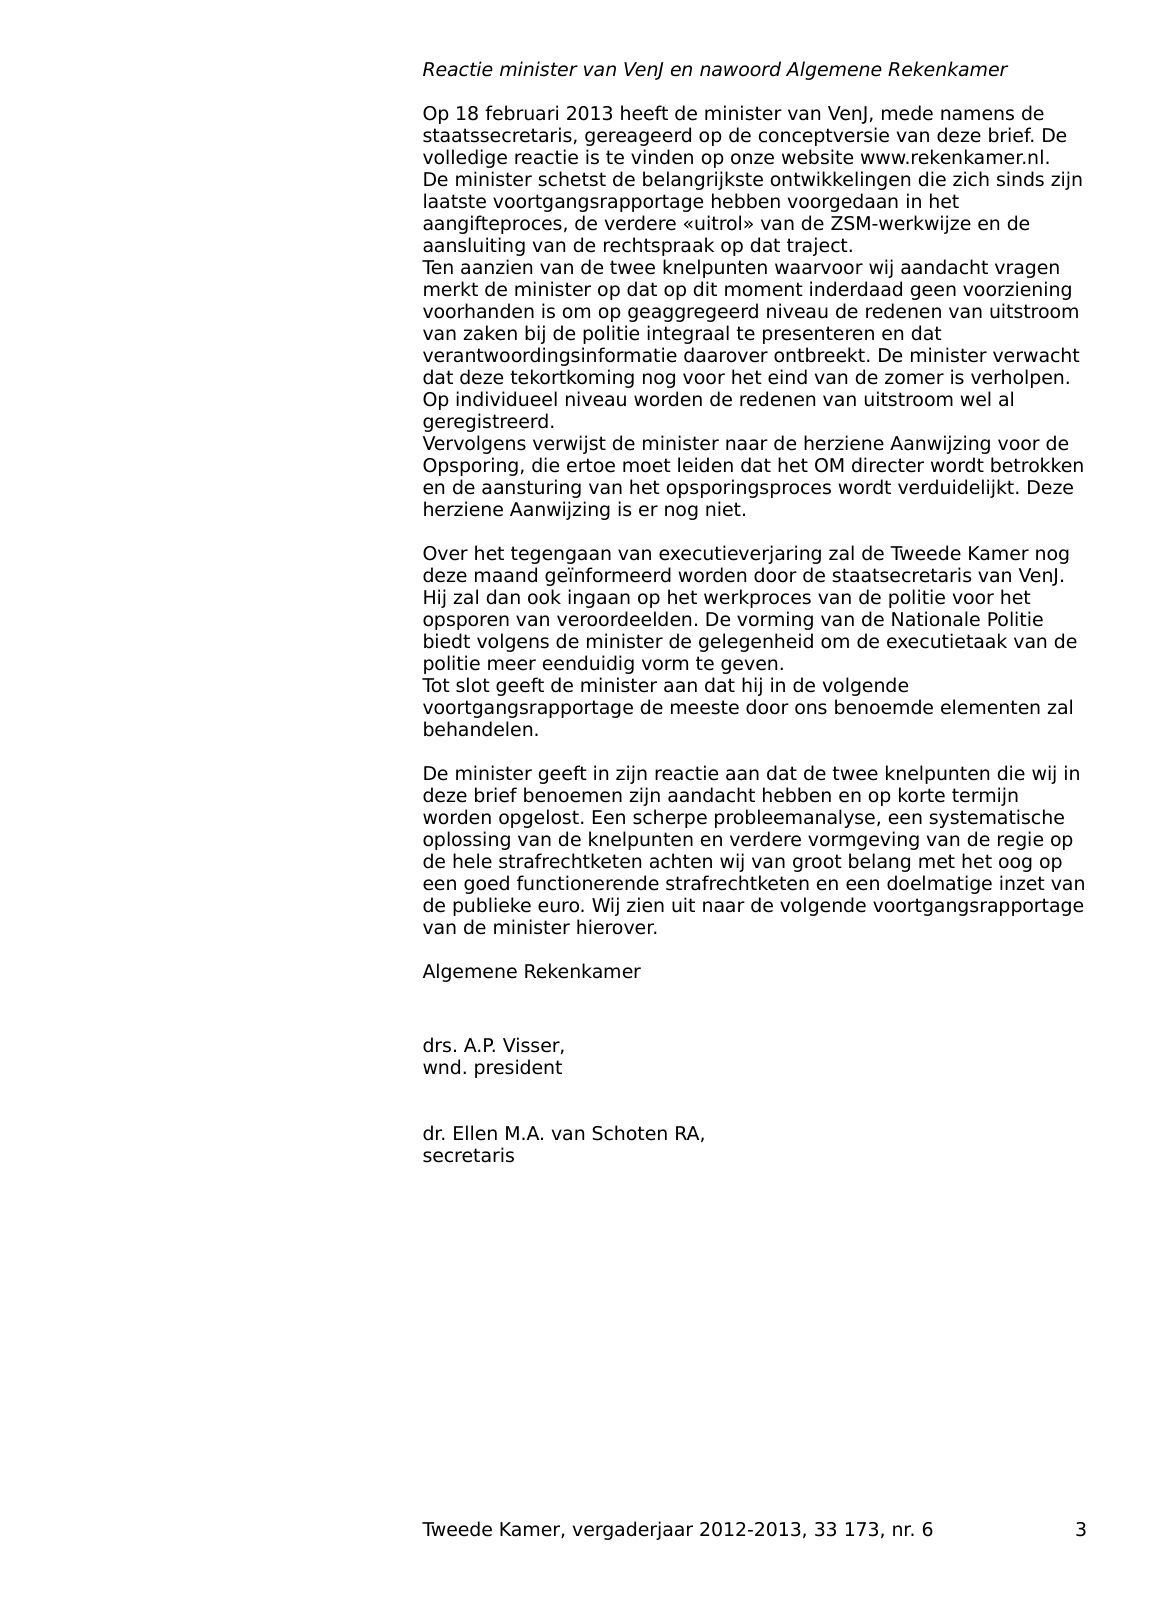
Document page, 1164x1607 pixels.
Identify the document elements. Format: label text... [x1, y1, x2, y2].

text Over het tegengaan van executieverjaring zal de Tweede Kamer nog deze maand geïnformeerd worden door de staatsecretaris van VenJ. Hij zal dan ook ingaan op het werkproces van de politie voor het opsporen van veroordeelden. De vorming van de Nationale Politie biedt volgens de minister de gelegenheid om de executietaak van de politie meer eenduidig vorm te geven. [422, 543, 1087, 675]
subtitle Reactie minister van VenJ en nawoord Algemene Rekenkamer [422, 59, 1087, 81]
text Ten aanzien van de twee knelpunten waarvoor wij aandacht vragen merkt de minister op dat op dit moment inderdaad geen voorziening voorhanden is om op geaggregeerd niveau de redenen van uitstroom van zaken bij de politie integraal te presenteren en dat verantwoordingsinformatie daarover ontbreekt. De minister verwacht dat deze tekortkoming nog voor het eind van de zomer is verholpen. Op individueel niveau worden de redenen van uitstroom wel al geregistreerd. [422, 257, 1087, 433]
text drs. A.P. Visser, wnd. president [422, 1013, 1087, 1079]
text Algemene Rekenkamer [422, 961, 1087, 983]
text Tot slot geeft de minister aan dat hij in de volgende voortgangsrapportage de meeste door ons benoemde elementen zal behandelen. [422, 675, 1087, 741]
text De minister schetst de belangrijkste ontwikkelingen die zich sinds zijn laatste voortgangsrapportage hebben voorgedaan in het aangifteproces, de verdere «uitrol» van de ZSM-werkwijze en de aansluiting van de rechtspraak op dat traject. [422, 169, 1087, 257]
text Vervolgens verwijst de minister naar de herziene Aanwijzing voor de Opsporing, die ertoe moet leiden dat het OM directer wordt betrokken en de aansturing van het opsporingsproces wordt verduidelijkt. Deze herziene Aanwijzing is er nog niet. [422, 433, 1087, 521]
text dr. Ellen M.A. van Schoten RA, secretaris [422, 1101, 1087, 1167]
text De minister geeft in zijn reactie aan dat de twee knelpunten die wij in deze brief benoemen zijn aandacht hebben en op korte termijn worden opgelost. Een scherpe probleemanalyse, een systematische oplossing van de knelpunten en verdere vormgeving van de regie op de hele strafrechtketen achten wij van groot belang met het oog op een goed functionerende strafrechtketen en een doelmatige inzet van de publieke euro. Wij zien uit naar de volgende voortgangsrapportage van de minister hierover. [422, 763, 1087, 939]
text Op 18 februari 2013 heeft de minister van VenJ, mede namens de staatssecretaris, gereageerd op de conceptversie van deze brief. De volledige reactie is te vinden op onze website www.rekenkamer.nl. [422, 103, 1087, 169]
